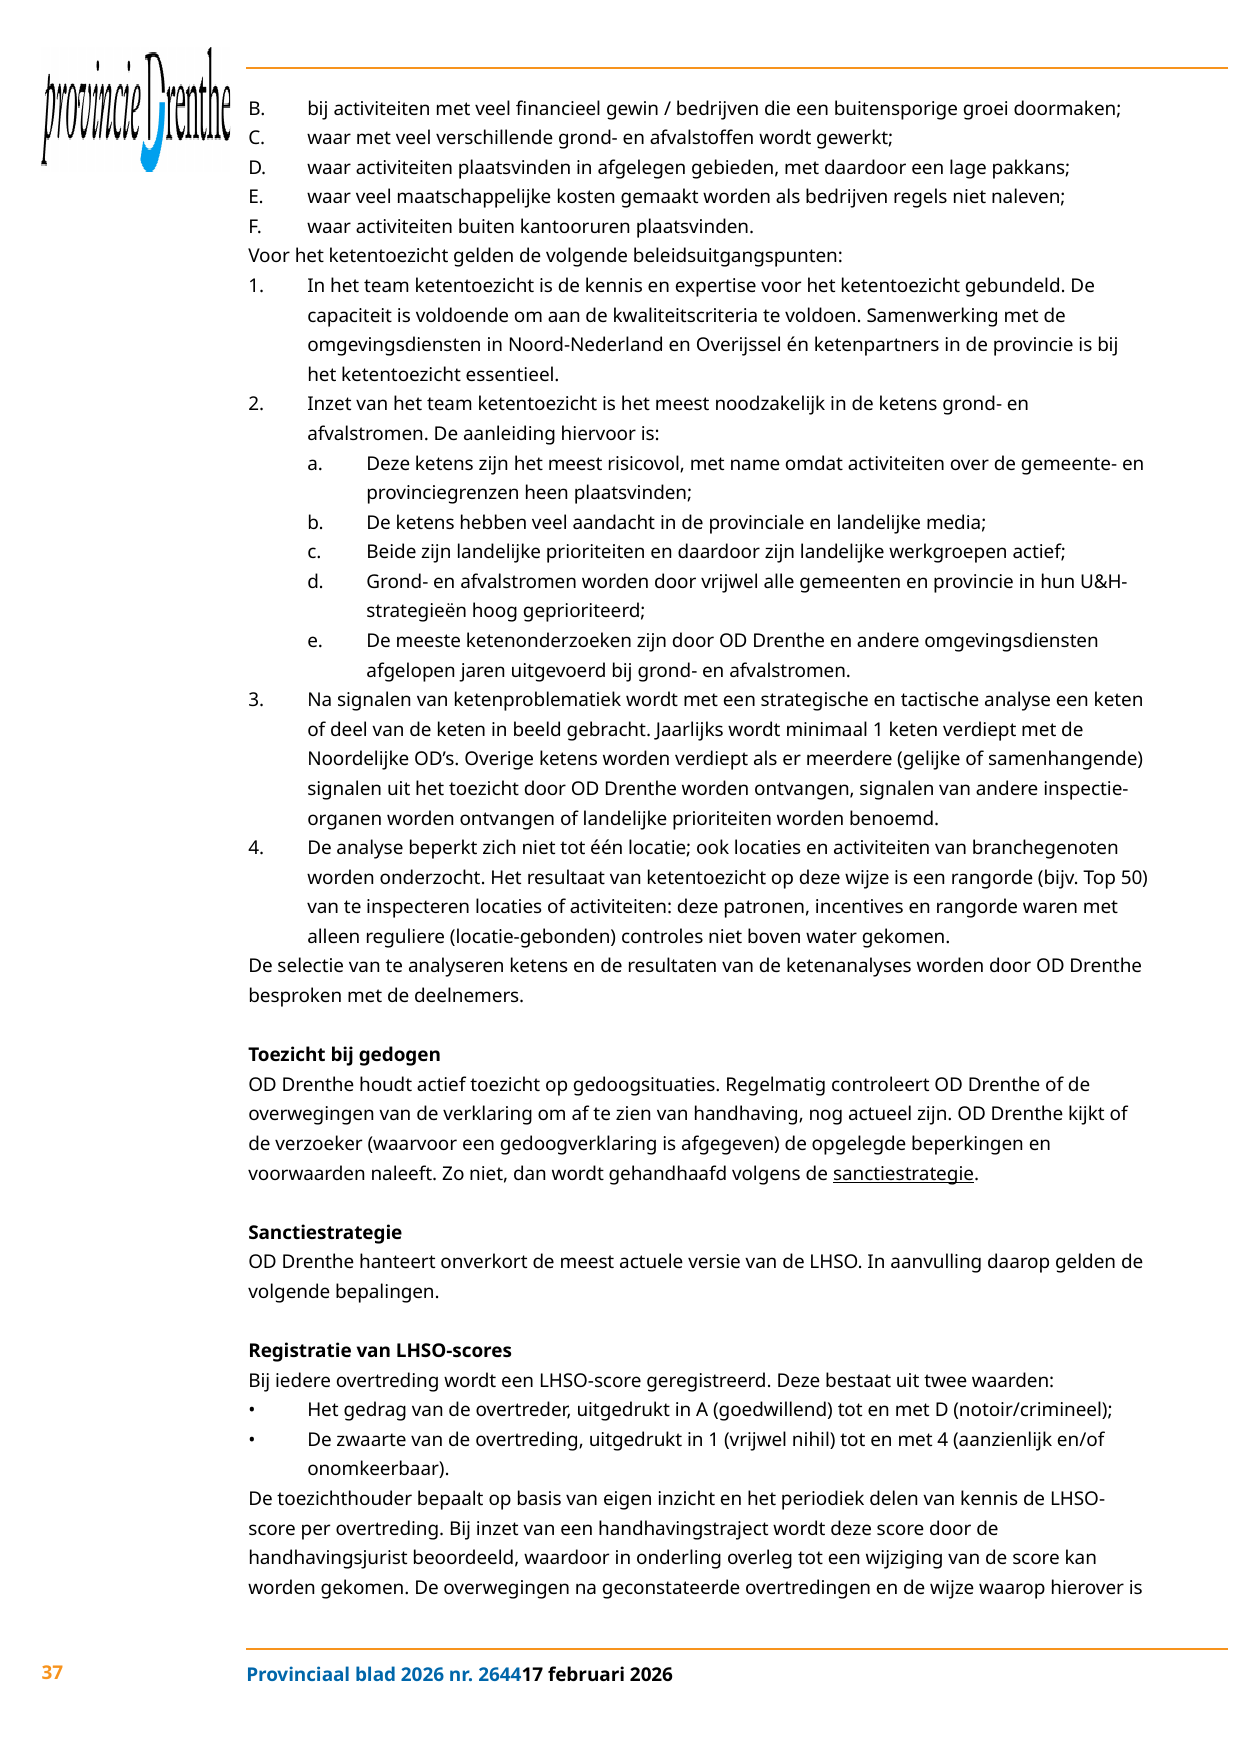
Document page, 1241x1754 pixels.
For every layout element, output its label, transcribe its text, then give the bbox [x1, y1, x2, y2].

text De toezichthouder bepaalt op basis van eigen inzicht en het periodiek delen van kennis de LHSO-score per overtreding. Bij inzet van een handhavingstraject wordt deze score door de handhavingsjurist beoordeeld, waardoor in onderling overleg tot een wijziging van de score kan worden gekomen. De overwegingen na geconstateerde overtredingen en de wijze waarop hierover is [248, 1485, 1152, 1600]
list De meeste ketenonderzoeken zijn door OD Drenthe en andere omgevingsdiensten afgelopen jaren uitgevoerd bij grond- en afvalstromen. [307, 627, 1152, 683]
text Bij iedere overtreding wordt een LHSO-score geregistreerd. Deze bestaat uit twee waarden: [248, 1367, 1152, 1393]
list bij activiteiten met veel financieel gewin / bedrijven die een buitensporige groei doormaken; [248, 95, 1152, 121]
list In het team ketentoezicht is de kennis en expertise voor het ketentoezicht gebundeld. De capaciteit is voldoende om aan de kwaliteitscriteria te voldoen. Samenwerking met de omgevingsdiensten in Noord-Nederland en Overijssel én ketenpartners in de provincie is bij het ketentoezicht essentieel. [248, 272, 1152, 387]
text Registratie van LHSO-scores [248, 1337, 1152, 1363]
list Beide zijn landelijke prioriteiten en daardoor zijn landelijke werkgroepen actief; [307, 538, 1152, 564]
text Voor het ketentoezicht gelden de volgende beleidsuitgangspunten: [248, 243, 1152, 268]
list waar activiteiten buiten kantooruren plaatsvinden. [248, 213, 1152, 239]
list Na signalen van ketenproblematiek wordt met een strategische en tactische analyse een keten of deel van de keten in beeld gebracht. Jaarlijks wordt minimaal 1 keten verdiept met de Noordelijke OD’s. Overige ketens worden verdiept als er meerdere (gelijke of samenhangende) signalen uit het toezicht door OD Drenthe worden ontvangen, signalen van andere inspectie-organen worden ontvangen of landelijke prioriteiten worden benoemd. [248, 686, 1152, 831]
list Inzet van het team ketentoezicht is het meest noodzakelijk in de ketens grond- en afvalstromen. De aanleiding hiervoor is: [248, 391, 1152, 446]
list waar met veel verschillende grond- en afvalstoffen wordt gewerkt; [248, 124, 1152, 150]
list De analyse beperkt zich niet tot één locatie; ook locaties en activiteiten van branchegenoten worden onderzocht. Het resultaat van ketentoezicht op deze wijze is een rangorde (bijv. Top 50) van te inspecteren locaties of activiteiten: deze patronen, incentives en rangorde waren met alleen reguliere (locatie-gebonden) controles niet boven water gekomen. [248, 834, 1152, 949]
list waar activiteiten plaatsvinden in afgelegen gebieden, met daardoor een lage pakkans; [248, 154, 1152, 180]
text Sanctiestrategie [248, 1219, 1152, 1245]
text OD Drenthe hanteert onverkort de meest actuele versie van de LHSO. In aanvulling daarop gelden de volgende bepalingen. [248, 1248, 1152, 1304]
list Grond- en afvalstromen worden door vrijwel alle gemeenten en provincie in hun U&H-strategieën hoog geprioriteerd; [307, 568, 1152, 623]
list De ketens hebben veel aandacht in de provinciale en landelijke media; [307, 509, 1152, 535]
list Deze ketens zijn het meest risicovol, met name omdat activiteiten over de gemeente- en provinciegrenzen heen plaatsvinden; [307, 450, 1152, 505]
list waar veel maatschappelijke kosten gemaakt worden als bedrijven regels niet naleven; [248, 183, 1152, 209]
list De zwaarte van de overtreding, uitgedrukt in 1 (vrijwel nihil) tot en met 4 (aanzienlijk en/of onomkeerbaar). [248, 1426, 1152, 1481]
text OD Drenthe houdt actief toezicht op gedoogsituaties. Regelmatig controleert OD Drenthe of de overwegingen van de verklaring om af te zien van handhaving, nog actueel zijn. OD Drenthe kijkt of de verzoeker (waarvoor een gedoogverklaring is afgegeven) de opgelegde beperkingen en voorwaarden naleeft. Zo niet, dan wordt gehandhaafd volgens de sanctiestrategie. [248, 1071, 1152, 1186]
text Toezicht bij gedogen [248, 1041, 1152, 1067]
list Het gedrag van de overtreder, uitgedrukt in A (goedwillend) tot en met D (notoir/crimineel); [248, 1396, 1152, 1422]
picture [41, 47, 231, 172]
text De selectie van te analyseren ketens en de resultaten van de ketenanalyses worden door OD Drenthe besproken met de deelnemers. [248, 953, 1152, 1008]
